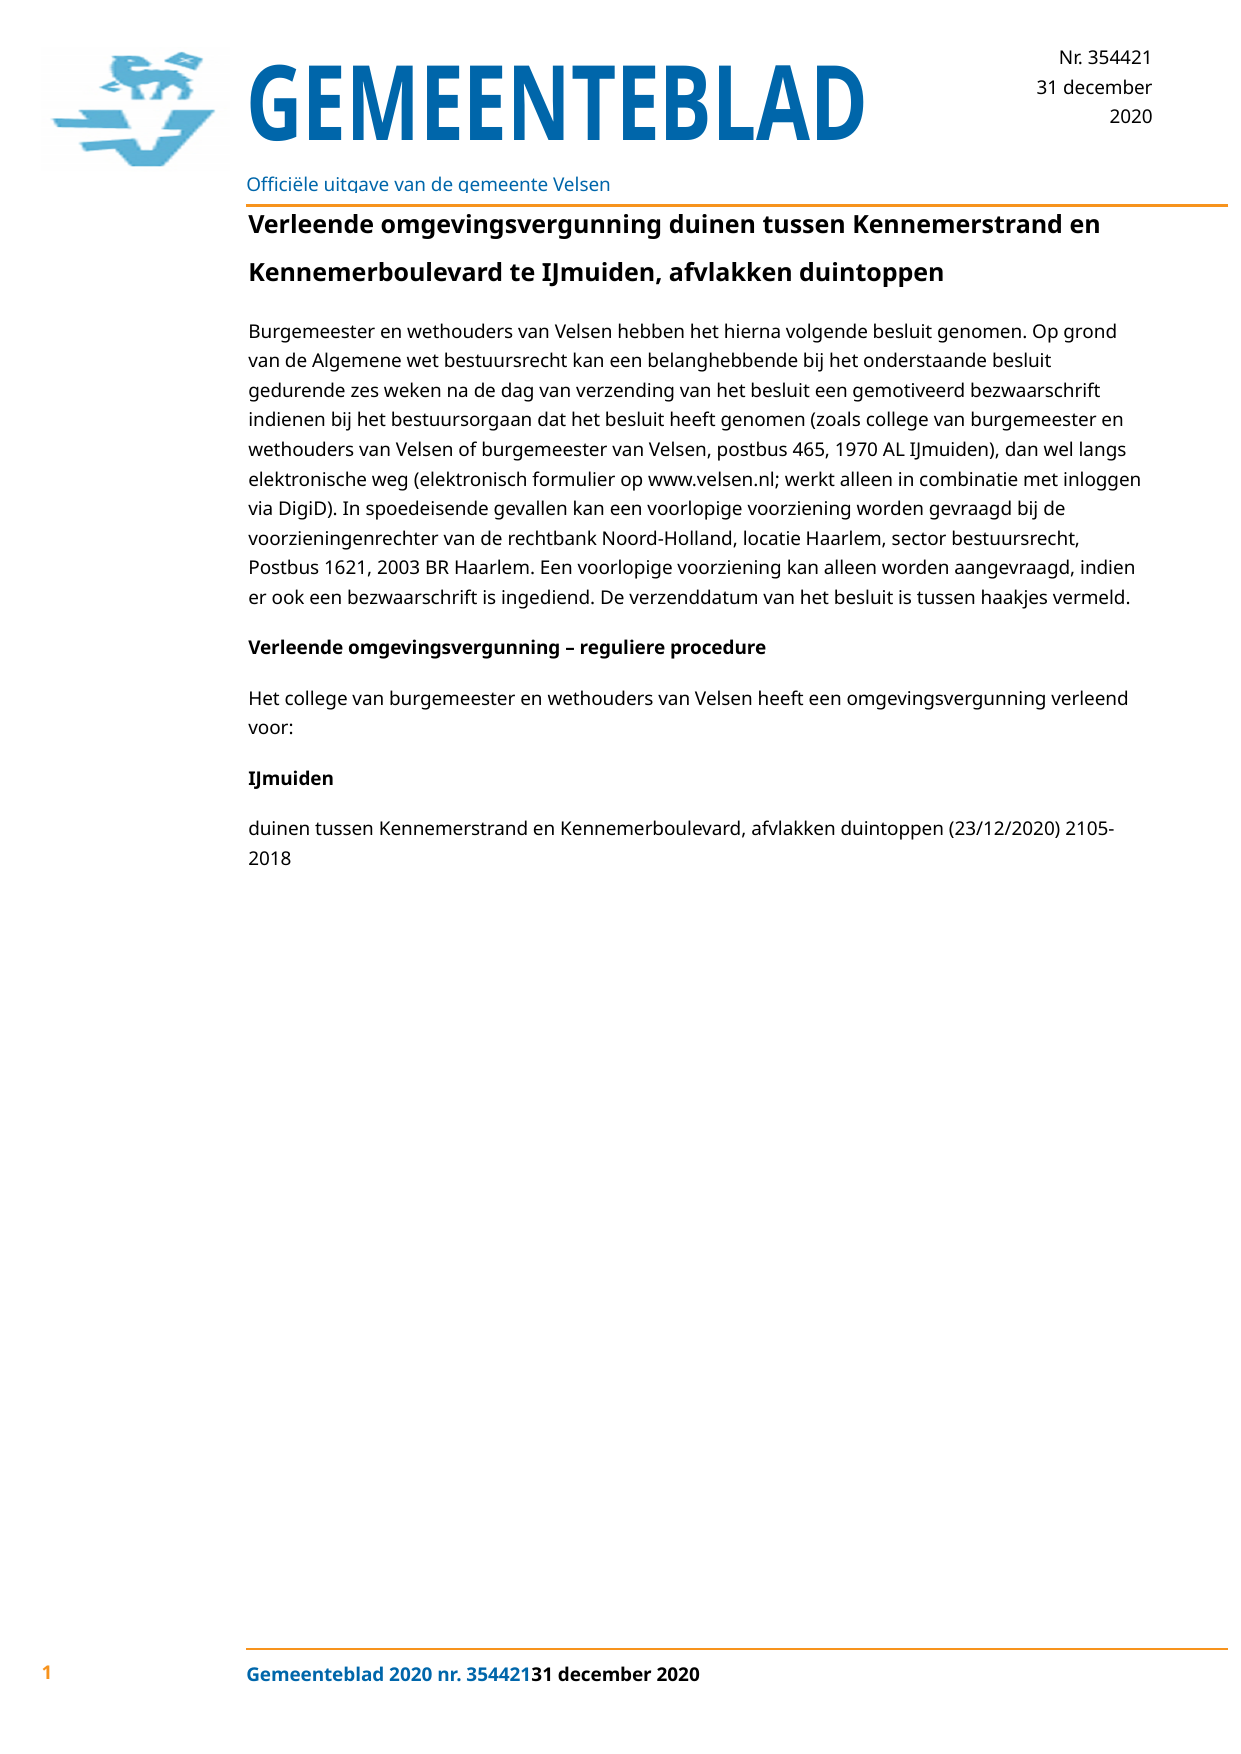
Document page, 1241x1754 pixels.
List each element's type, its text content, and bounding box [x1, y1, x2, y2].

text Verleende omgevingsvergunning – reguliere procedure [248, 634, 1152, 660]
text IJmuiden [248, 765, 1152, 791]
picture [41, 47, 231, 172]
text Verleende omgevingsvergunning duinen tussen Kennemerstrand en Kennemerboulevard te IJmuiden, afvlakken duintoppen [248, 207, 1152, 288]
text Het college van burgemeester en wethouders van Velsen heeft een omgevingsvergunning verleend voor: [248, 685, 1152, 740]
text Burgemeester en wethouders van Velsen hebben het hierna volgende besluit genomen. Op grond van de Algemene wet bestuursrecht kan een belanghebbende bij het onderstaande besluit gedurende zes weken na de dag van verzending van het besluit een gemotiveerd bezwaarschrift indienen bij het bestuursorgaan dat het besluit heeft genomen (zoals college van burgemeester en wethouders van Velsen of burgemeester van Velsen, postbus 465, 1970 AL IJmuiden), dan wel langs elektronische weg (elektronisch formulier op www.velsen.nl; werkt alleen in combinatie met inloggen via DigiD). In spoedeisende gevallen kan een voorlopige voorziening worden gevraagd bij de voorzieningenrechter van de rechtbank Noord-Holland, locatie Haarlem, sector bestuursrecht, Postbus 1621, 2003 BR Haarlem. Een voorlopige voorziening kan alleen worden aangevraagd, indien er ook een bezwaarschrift is ingediend. De verzenddatum van het besluit is tussen haakjes vermeld. [248, 318, 1152, 610]
text duinen tussen Kennemerstrand en Kennemerboulevard, afvlakken duintoppen (23/12/2020) 2105-2018 [248, 815, 1152, 871]
